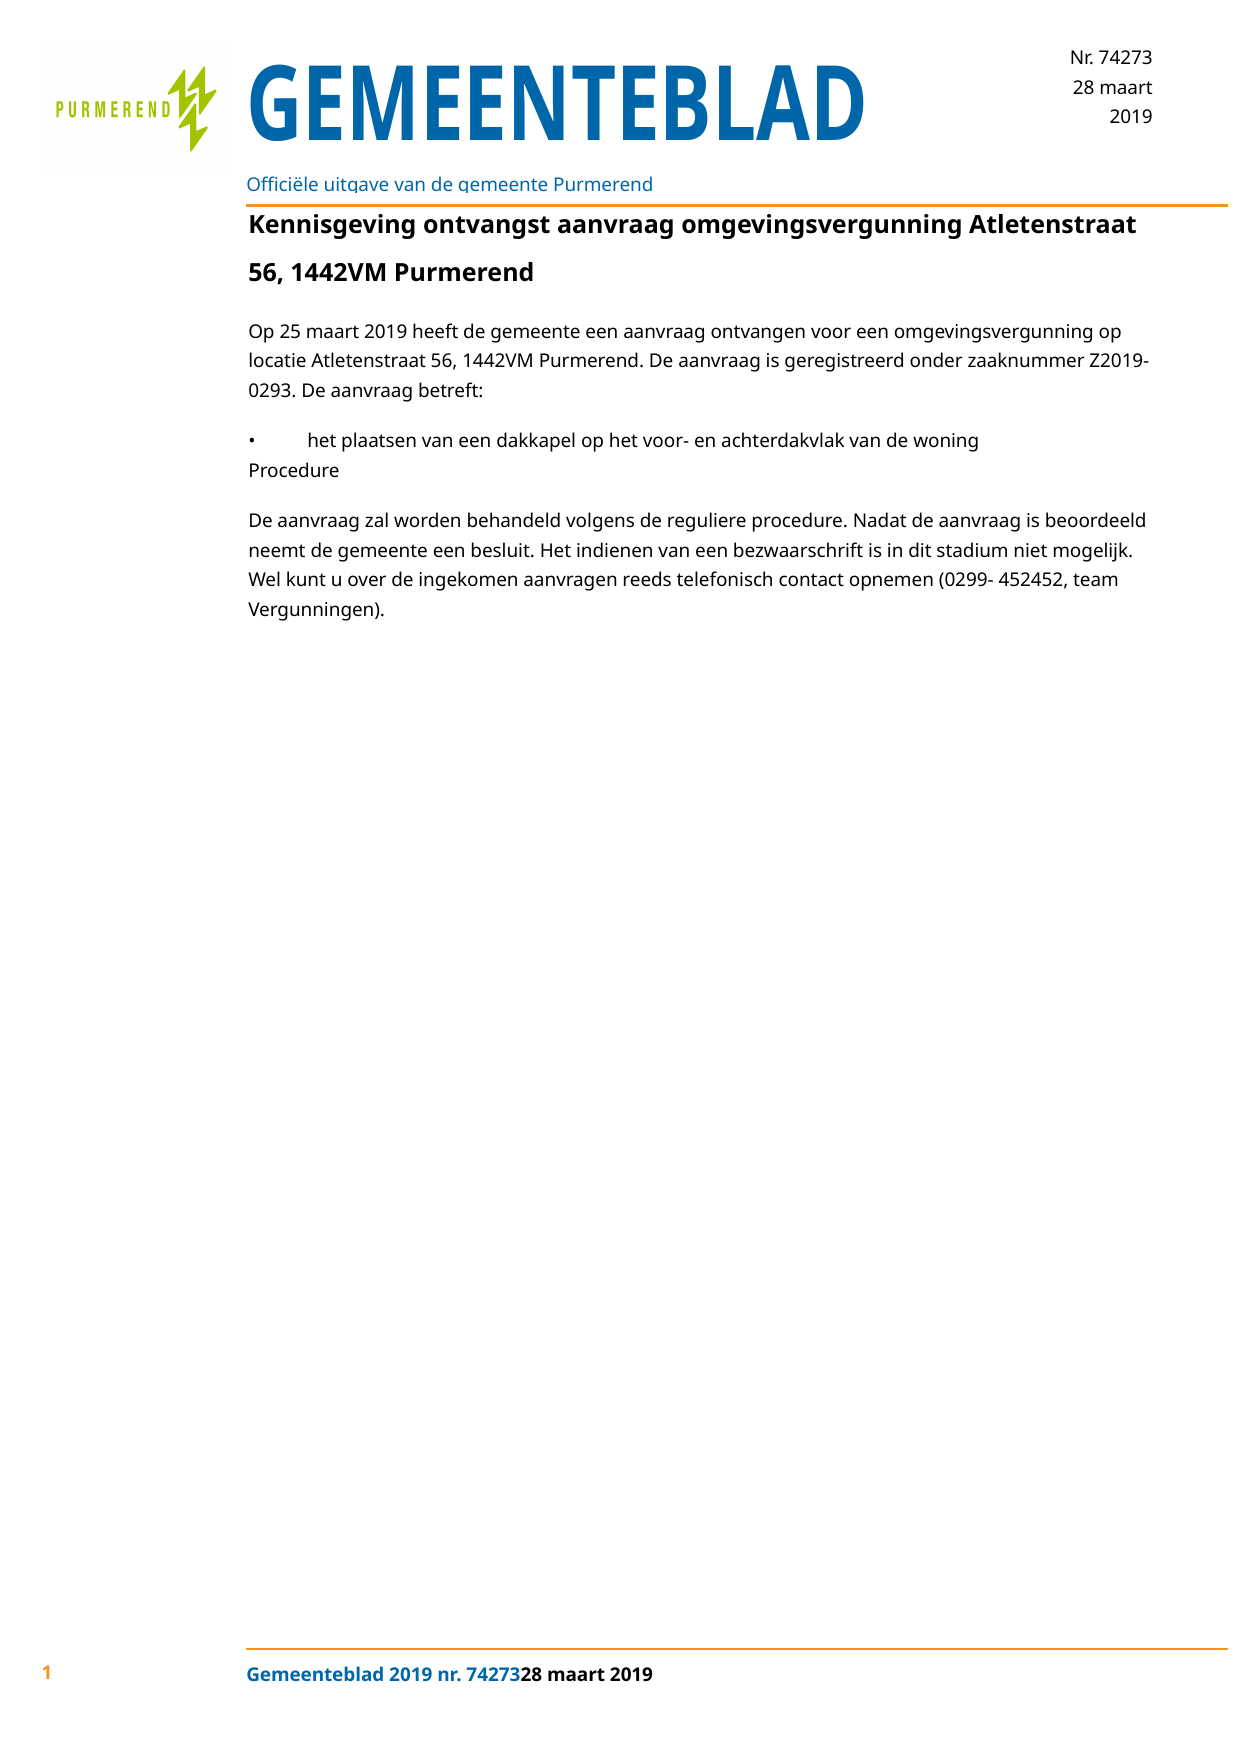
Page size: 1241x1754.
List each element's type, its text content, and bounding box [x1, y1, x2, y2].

text De aanvraag zal worden behandeld volgens de reguliere procedure. Nadat de aanvraag is beoordeeld neemt de gemeente een besluit. Het indienen van een bezwaarschrift is in dit stadium niet mogelijk. Wel kunt u over de ingekomen aanvragen reeds telefonisch contact opnemen (0299- 452452, team Vergunningen). [248, 507, 1152, 622]
list het plaatsen van een dakkapel op het voor- en achterdakvlak van de woning [248, 427, 1152, 453]
text Op 25 maart 2019 heeft de gemeente een aanvraag ontvangen voor een omgevingsvergunning op locatie Atletenstraat 56, 1442VM Purmerend. De aanvraag is geregistreerd onder zaaknummer Z2019-0293. De aanvraag betreft: [248, 318, 1152, 403]
text Kennisgeving ontvangst aanvraag omgevingsvergunning Atletenstraat 56, 1442VM Purmerend [248, 207, 1152, 288]
picture [41, 47, 231, 172]
text Procedure [248, 457, 1152, 483]
